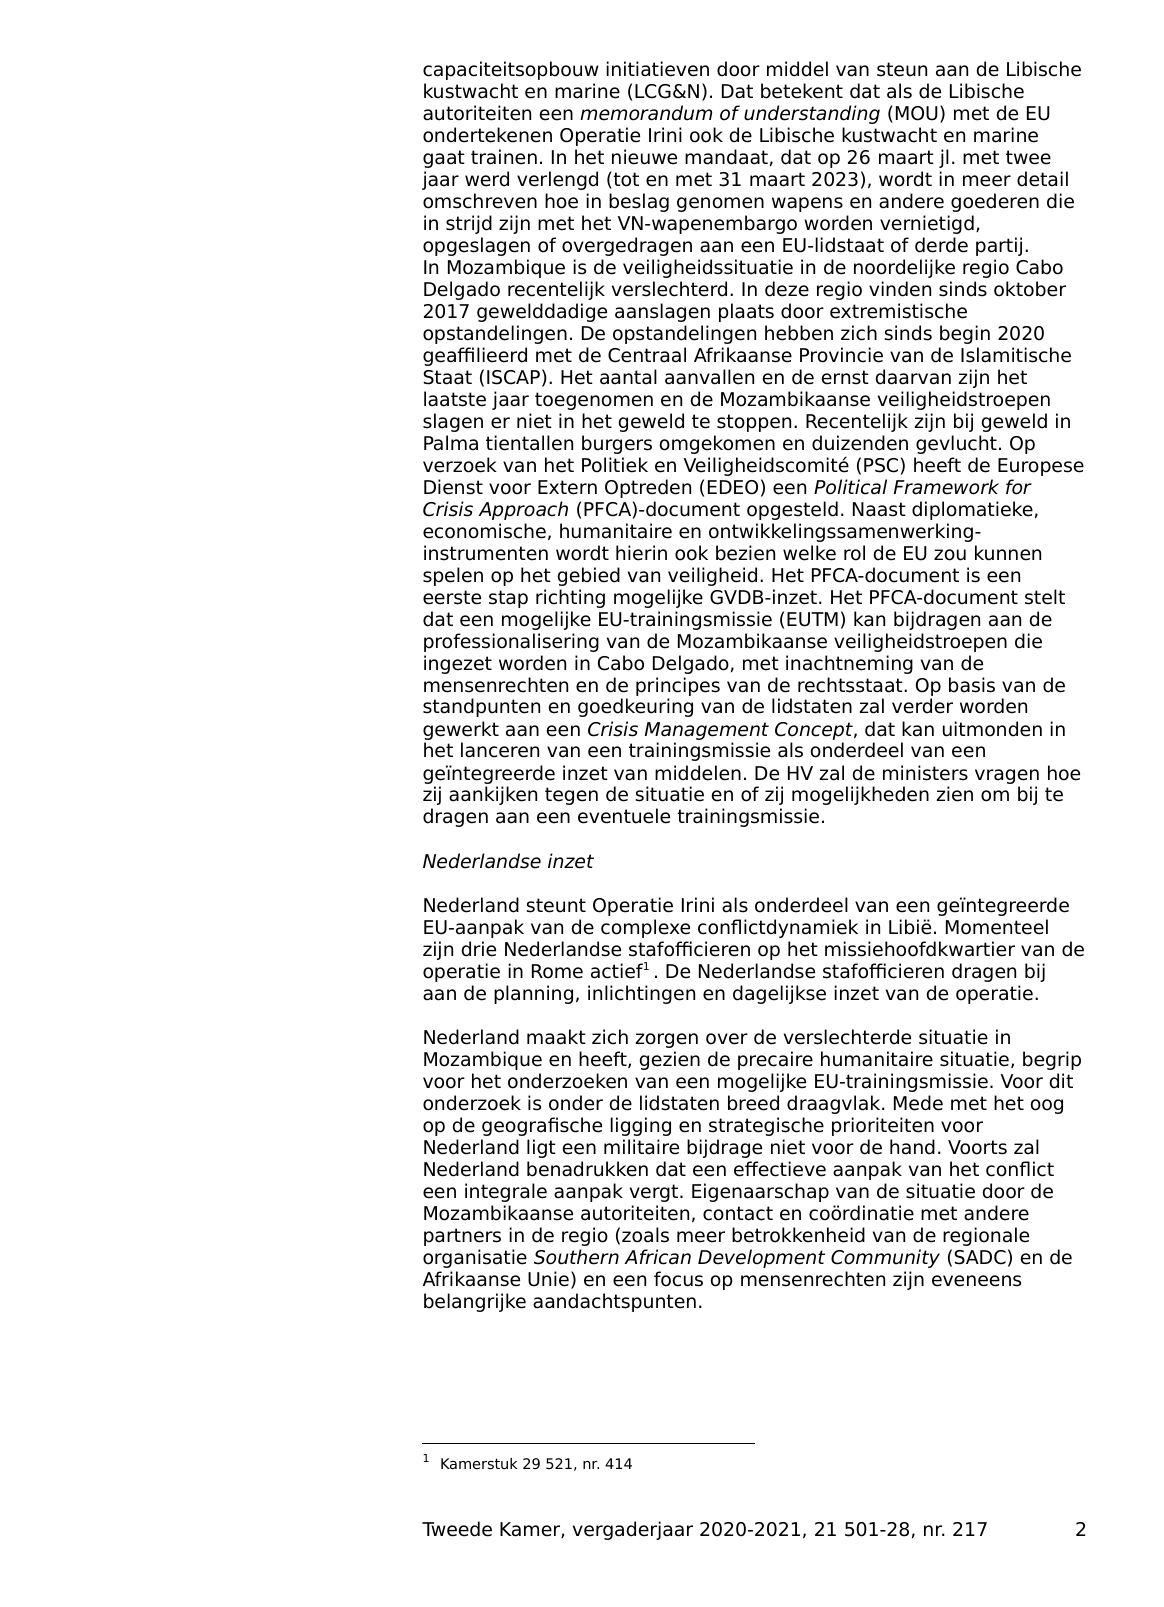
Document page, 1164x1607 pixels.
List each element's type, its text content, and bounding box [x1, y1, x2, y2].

text Kamerstuk 29 521, nr. 414 [422, 1452, 1087, 1474]
text Nederland steunt Operatie Irini als onderdeel van een geïntegreerde EU-aanpak van de complexe conflictdynamiek in Libië. Momenteel zijn drie Nederlandse stafofficieren op het missiehoofdkwartier van de operatie in Rome actief. De Nederlandse stafofficieren dragen bij aan de planning, inlichtingen en dagelijkse inzet van de operatie. [422, 895, 1087, 1004]
text Nederland maakt zich zorgen over de verslechterde situatie in Mozambique en heeft, gezien de precaire humanitaire situatie, begrip voor het onderzoeken van een mogelijke EU-trainingsmissie. Voor dit onderzoek is onder de lidstaten breed draagvlak. Mede met het oog op de geografische ligging en strategische prioriteiten voor Nederland ligt een militaire bijdrage niet voor de hand. Voorts zal Nederland benadrukken dat een effectieve aanpak van het conflict een integrale aanpak vergt. Eigenaarschap van de situatie door de Mozambikaanse autoriteiten, contact en coördinatie met andere partners in de regio (zoals meer betrokkenheid van de regionale organisatie Southern African Development Community (SADC) en de Afrikaanse Unie) en een focus op mensenrechten zijn eveneens belangrijke aandachtspunten. [422, 1027, 1087, 1312]
subtitle Nederlandse inzet [422, 851, 1087, 872]
text capaciteitsopbouw initiatieven door middel van steun aan de Libische kustwacht en marine (LCG&N). Dat betekent dat als de Libische autoriteiten een memorandum of understanding (MOU) met de EU ondertekenen Operatie Irini ook de Libische kustwacht en marine gaat trainen. In het nieuwe mandaat, dat op 26 maart jl. met twee jaar werd verlengd (tot en met 31 maart 2023), wordt in meer detail omschreven hoe in beslag genomen wapens en andere goederen die in strijd zijn met het VN-wapenembargo worden vernietigd, opgeslagen of overgedragen aan een EU-lidstaat of derde partij. [422, 59, 1087, 257]
text In Mozambique is de veiligheidssituatie in de noordelijke regio Cabo Delgado recentelijk verslechterd. In deze regio vinden sinds oktober 2017 gewelddadige aanslagen plaats door extremistische opstandelingen. De opstandelingen hebben zich sinds begin 2020 geaffilieerd met de Centraal Afrikaanse Provincie van de Islamitische Staat (ISCAP). Het aantal aanvallen en de ernst daarvan zijn het laatste jaar toegenomen en de Mozambikaanse veiligheidstroepen slagen er niet in het geweld te stoppen. Recentelijk zijn bij geweld in Palma tientallen burgers omgekomen en duizenden gevlucht. Op verzoek van het Politiek en Veiligheidscomité (PSC) heeft de Europese Dienst voor Extern Optreden (EDEO) een Political Framework for Crisis Approach (PFCA)-document opgesteld. Naast diplomatieke, economische, humanitaire en ontwikkelingssamenwerking-instrumenten wordt hierin ook bezien welke rol de EU zou kunnen spelen op het gebied van veiligheid. Het PFCA-document is een eerste stap richting mogelijke GVDB-inzet. Het PFCA-document stelt dat een mogelijke EU-trainingsmissie (EUTM) kan bijdragen aan de professionalisering van de Mozambikaanse veiligheidstroepen die ingezet worden in Cabo Delgado, met inachtneming van de mensenrechten en de principes van de rechtsstaat. Op basis van de standpunten en goedkeuring van de lidstaten zal verder worden gewerkt aan een Crisis Management Concept, dat kan uitmonden in het lanceren van een trainingsmissie als onderdeel van een geïntegreerde inzet van middelen. De HV zal de ministers vragen hoe zij aankijken tegen de situatie en of zij mogelijkheden zien om bij te dragen aan een eventuele trainingsmissie. [422, 257, 1087, 828]
